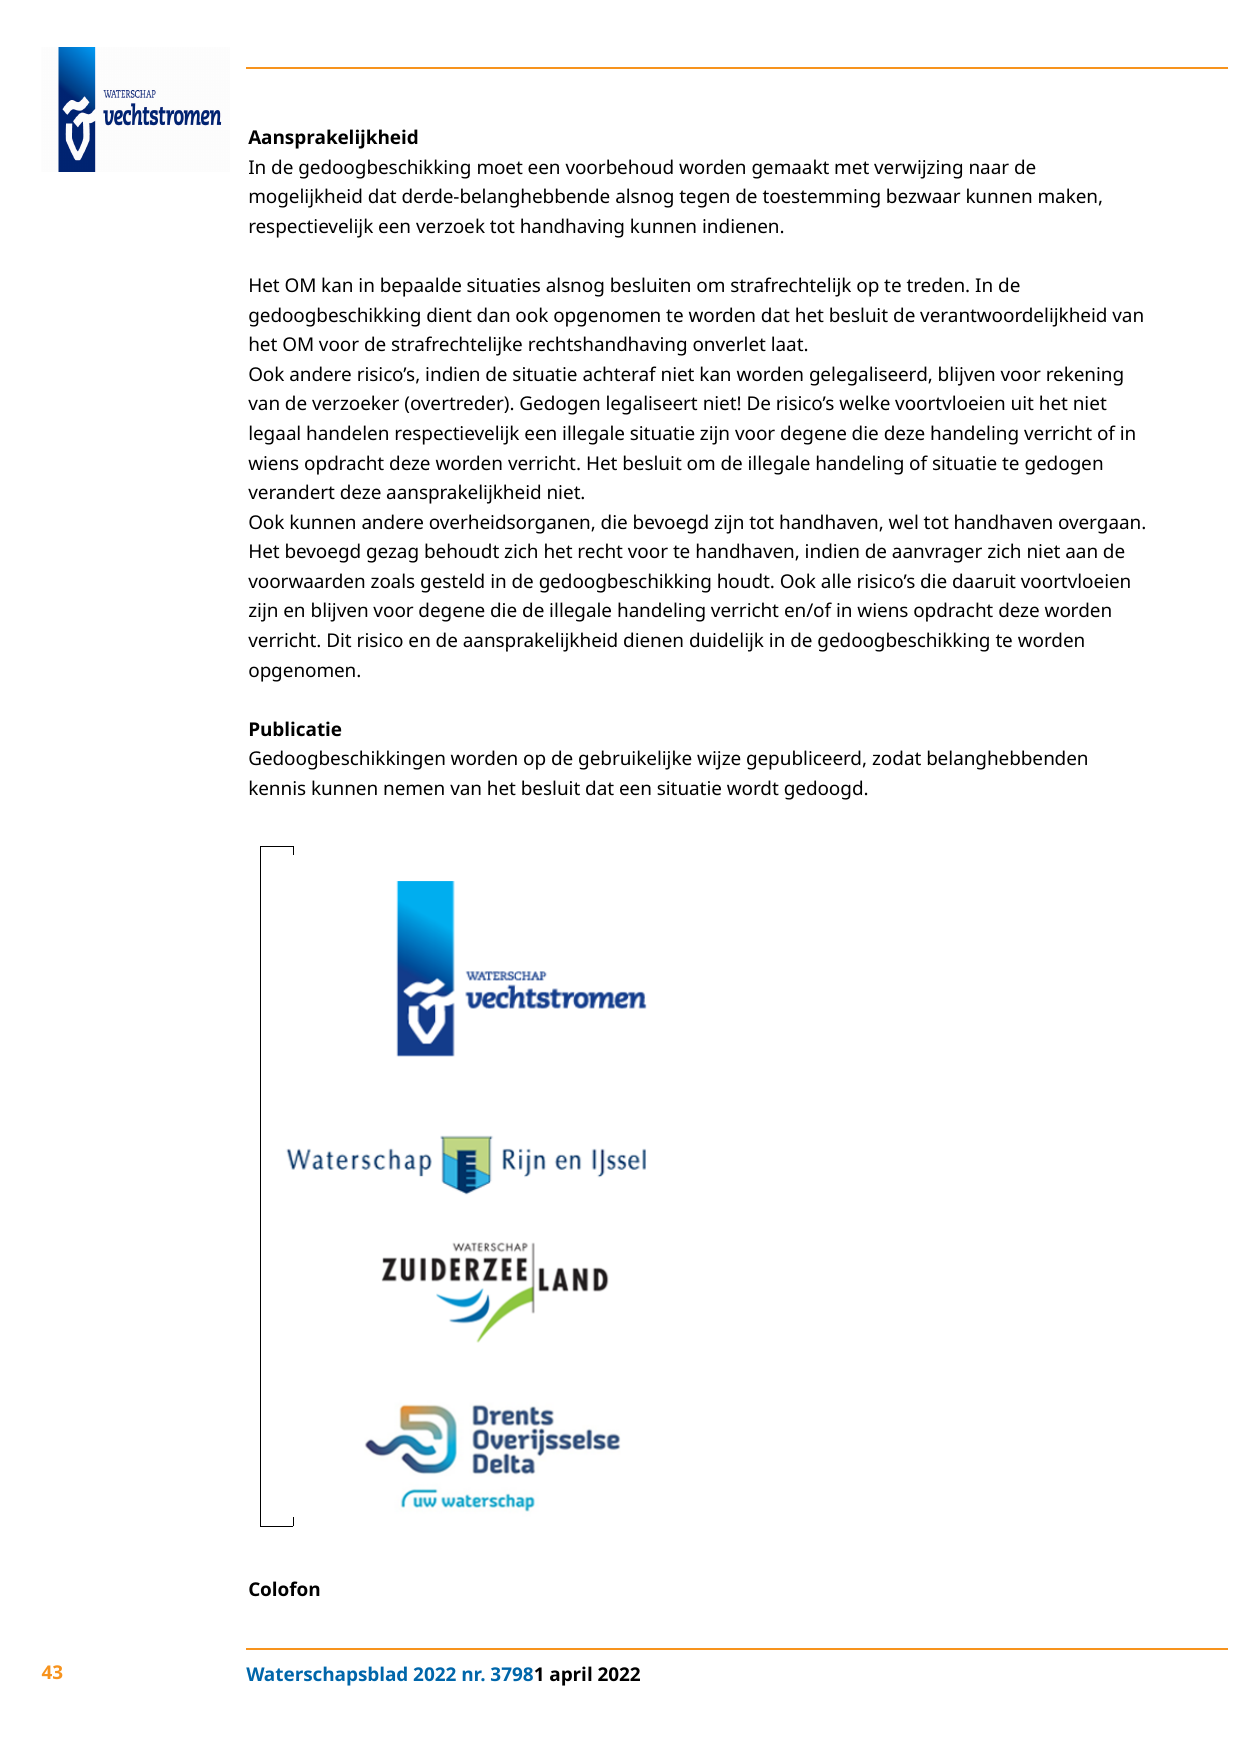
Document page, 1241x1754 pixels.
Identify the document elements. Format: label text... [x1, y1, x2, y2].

text In de gedoogbeschikking moet een voorbehoud worden gemaakt met verwijzing naar de mogelijkheid dat derde-belanghebbende alsnog tegen de toestemming bezwaar kunnen maken, respectievelijk een verzoek tot handhaving kunnen indienen. [248, 154, 1152, 239]
text Ook kunnen andere overheidsorganen, die bevoegd zijn tot handhaven, wel tot handhaven overgaan. Het bevoegd gezag behoudt zich het recht voor te handhaven, indien de aanvrager zich niet aan de voorwaarden zoals gesteld in de gedoogbeschikking houdt. Ook alle risico’s die daaruit voortvloeien zijn en blijven voor degene die de illegale handeling verricht en/of in wiens opdracht deze worden verricht. Dit risico en de aansprakelijkheid dienen duidelijk in de gedoogbeschikking te worden opgenomen. [248, 509, 1152, 683]
text Colofon [248, 1577, 1152, 1602]
text Publicatie [248, 716, 1152, 742]
picture [41, 47, 231, 172]
text Ook andere risico’s, indien de situatie achteraf niet kan worden gelegaliseerd, blijven voor rekening van de verzoeker (overtreder). Gedogen legaliseert niet! De risico’s welke voortvloeien uit het niet legaal handelen respectievelijk een illegale situatie zijn voor degene die deze handeling verricht of in wiens opdracht deze worden verricht. Het besluit om de illegale handeling of situatie te gedogen verandert deze aansprakelijkheid niet. [248, 361, 1152, 505]
text Gedoogbeschikkingen worden op de gebruikelijke wijze gepubliceerd, zodat belanghebbenden kennis kunnen nemen van het besluit dat een situatie wordt gedoogd. [248, 746, 1152, 801]
text Aansprakelijkheid [248, 124, 1152, 150]
picture [268, 855, 653, 1517]
text Het OM kan in bepaalde situaties alsnog besluiten om strafrechtelijk op te treden. In de gedoogbeschikking dient dan ook opgenomen te worden dat het besluit de verantwoordelijkheid van het OM voor de strafrechtelijke rechtshandhaving onverlet laat. [248, 272, 1152, 357]
